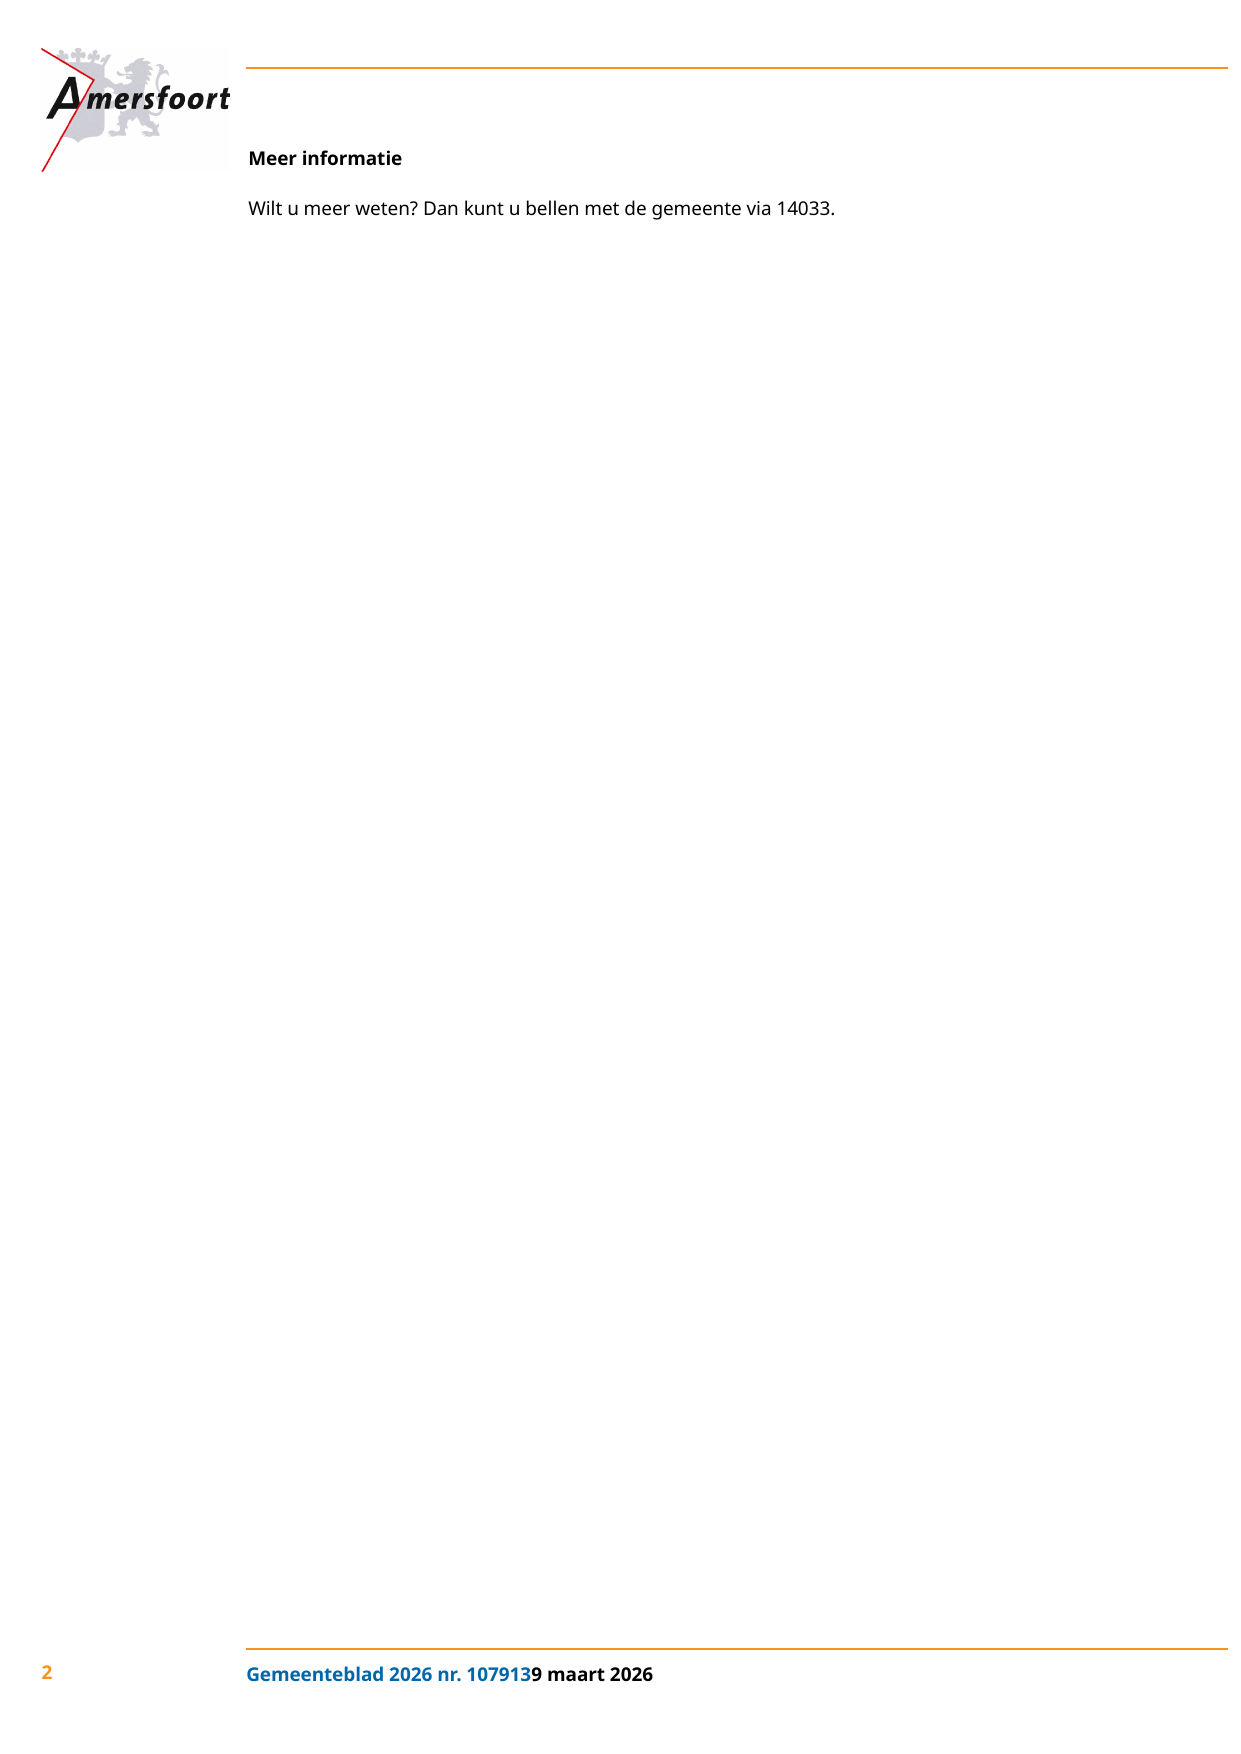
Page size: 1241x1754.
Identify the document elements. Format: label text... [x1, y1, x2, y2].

picture [41, 47, 231, 172]
text Meer informatie [248, 145, 1152, 171]
text Wilt u meer weten? Dan kunt u bellen met de gemeente via 14033. [248, 196, 1152, 221]
